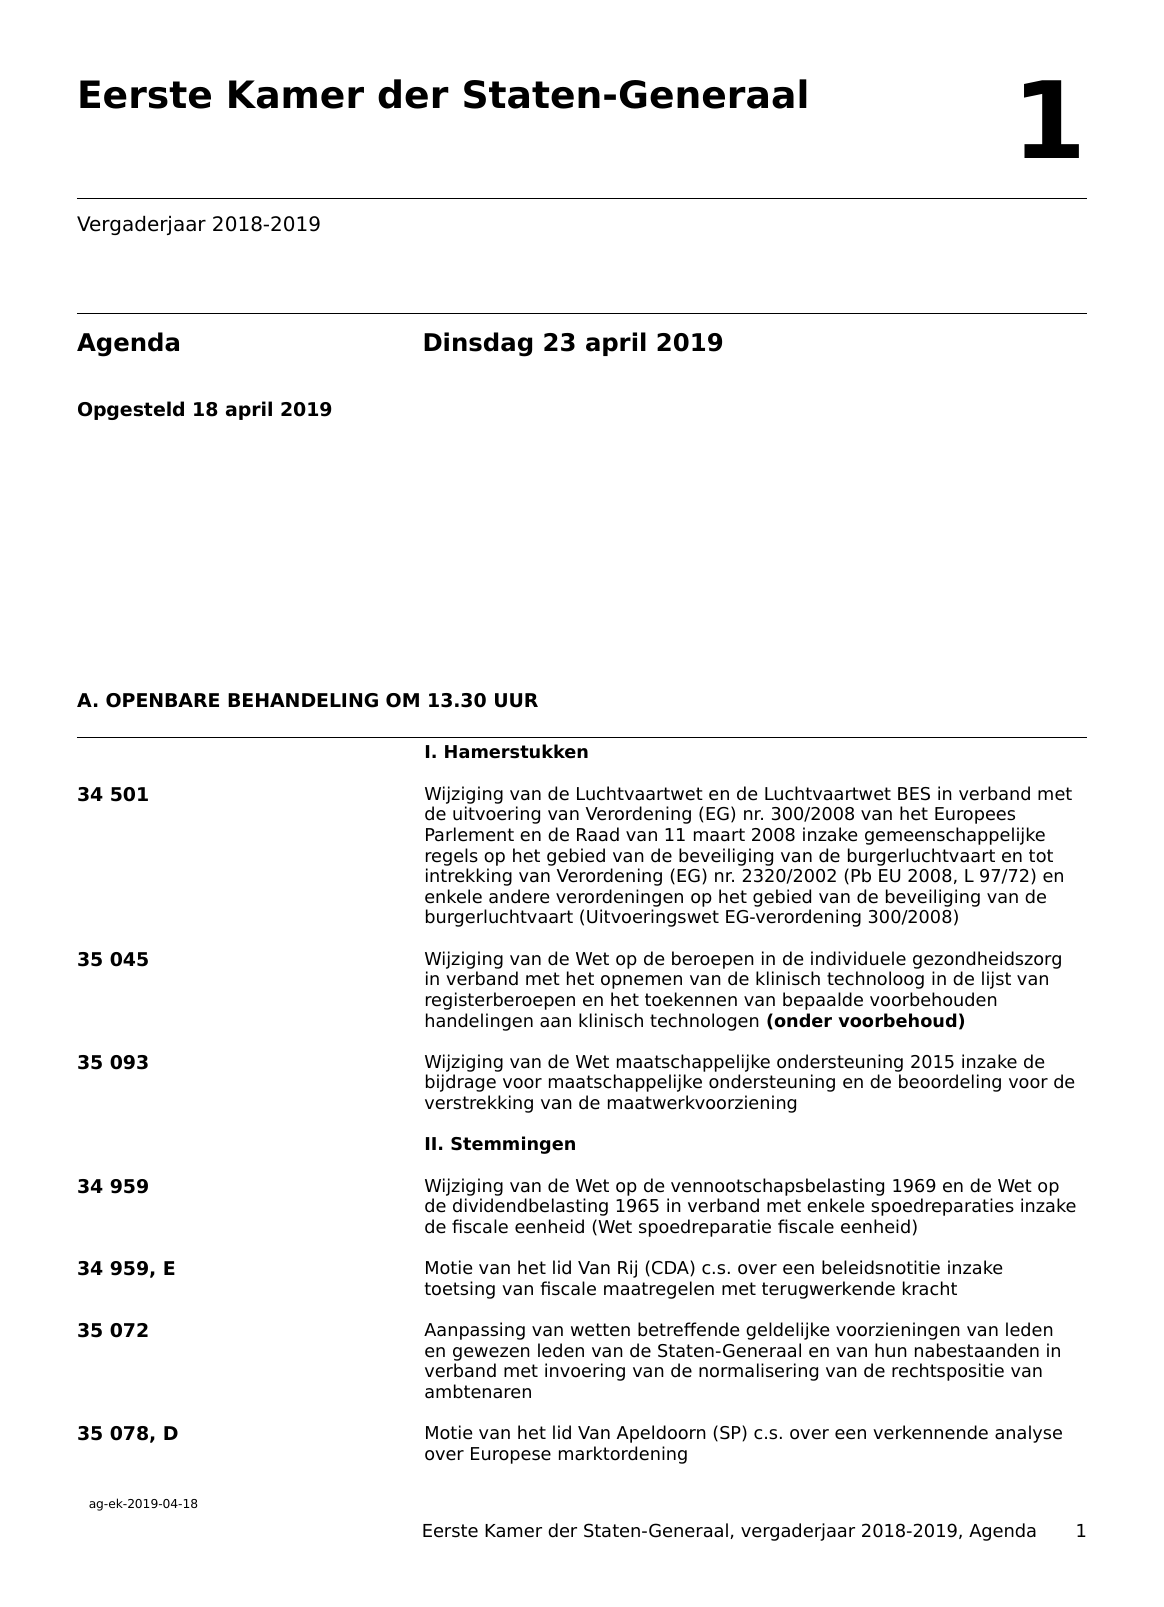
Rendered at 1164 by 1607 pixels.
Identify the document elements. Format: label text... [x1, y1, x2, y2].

table_cell 34 959 [77, 1176, 401, 1237]
table_cell [77, 1238, 401, 1258]
table_cell [401, 1403, 418, 1423]
table_cell [77, 1299, 401, 1320]
table_cell [401, 1114, 418, 1134]
table_cell [77, 928, 401, 949]
table_cell Wijziging van de Wet op de beroepen in de individuele gezondheidszorg in verband met het opnemen van de klinisch technoloog in de lijst van registerberoepen en het toekennen van bepaalde voorbehouden handelingen aan klinisch technologen (onder voorbehoud) [418, 949, 1087, 1031]
table_cell [401, 1299, 418, 1320]
table_header [401, 738, 418, 763]
table_cell [401, 1423, 418, 1464]
table_cell [77, 763, 401, 784]
table_cell [401, 1238, 418, 1258]
table_cell 35 072 [77, 1320, 401, 1402]
table_cell II. Stemmingen [418, 1134, 1087, 1155]
table_cell Motie van het lid Van Apeldoorn (SP) c.s. over een verkennende analyse over Europese marktordening [418, 1423, 1087, 1464]
table_cell 35 045 [77, 949, 401, 1031]
text ag-ek-2019-04-18 [88, 1497, 323, 1511]
table_cell Aanpassing van wetten betreffende geldelijke voorzieningen van leden en gewezen leden van de Staten-Generaal en van hun nabestaanden in verband met invoering van de normalisering van de rechtspositie van ambtenaren [418, 1320, 1087, 1402]
table_cell 35 093 [77, 1052, 401, 1114]
table_cell [418, 1155, 1087, 1176]
table_cell Motie van het lid Van Rij (CDA) c.s. over een beleidsnotitie inzake toetsing van fiscale maatregelen met terugwerkende kracht [418, 1258, 1087, 1299]
table_cell [401, 784, 418, 928]
table_cell [401, 928, 418, 949]
table_cell [418, 928, 1087, 949]
table_cell [418, 763, 1087, 784]
table_cell Wijziging van de Wet op de vennootschapsbelasting 1969 en de Wet op de dividendbelasting 1965 in verband met enkele spoedreparaties inzake de fiscale eenheid (Wet spoedreparatie fiscale eenheid) [418, 1176, 1087, 1237]
table_cell 34 959, E [77, 1258, 401, 1299]
table_cell Dinsdag 23 april 2019 [422, 314, 1087, 357]
table_cell Wijziging van de Luchtvaartwet en de Luchtvaartwet BES in verband met de uitvoering van Verordening (EG) nr. 300/2008 van het Europees Parlement en de Raad van 11 maart 2008 inzake gemeenschappelijke regels op het gebied van de beveiliging van de burgerluchtvaart en tot intrekking van Verordening (EG) nr. 2320/2002 (Pb EU 2008, L 97/72) en enkele andere verordeningen op het gebied van de beveiliging van de burgerluchtvaart (Uitvoeringswet EG-verordening 300/2008) [418, 784, 1087, 928]
table_cell [401, 1176, 418, 1237]
table_cell [77, 1114, 401, 1134]
table_cell [77, 1403, 401, 1423]
table_cell [401, 1258, 418, 1299]
table_cell [401, 1052, 418, 1114]
table_cell [401, 1320, 418, 1402]
table_header I. Hamerstukken [418, 738, 1087, 763]
table_cell [418, 1299, 1087, 1320]
table_header 1 [886, 59, 1087, 198]
subtitle A. OPENBARE BEHANDELING OM 13.30 UUR [77, 690, 1087, 712]
table_cell Wijziging van de Wet maatschappelijke ondersteuning 2015 inzake de bijdrage voor maatschappelijke ondersteuning en de beoordeling voor de verstrekking van de maatwerkvoorziening [418, 1052, 1087, 1114]
table_cell [77, 1031, 401, 1052]
table_cell [77, 1134, 401, 1155]
table_cell [401, 1155, 418, 1176]
table_cell [401, 1134, 418, 1155]
text Opgesteld 18 april 2019 [77, 399, 1087, 421]
table_cell 34 501 [77, 784, 401, 928]
table_cell [418, 1403, 1087, 1423]
table_cell 35 078, D [77, 1423, 401, 1464]
table_cell [77, 1155, 401, 1176]
table_cell [401, 1031, 418, 1052]
table_header Eerste Kamer der Staten-Generaal [77, 59, 886, 198]
table_cell Agenda [77, 314, 422, 357]
table_cell Vergaderjaar 2018-2019 [77, 199, 1087, 313]
table_header [77, 738, 401, 763]
table_cell [401, 949, 418, 1031]
table_cell [418, 1114, 1087, 1134]
table_cell [418, 1031, 1087, 1052]
table_cell [418, 1238, 1087, 1258]
table_cell [401, 763, 418, 784]
